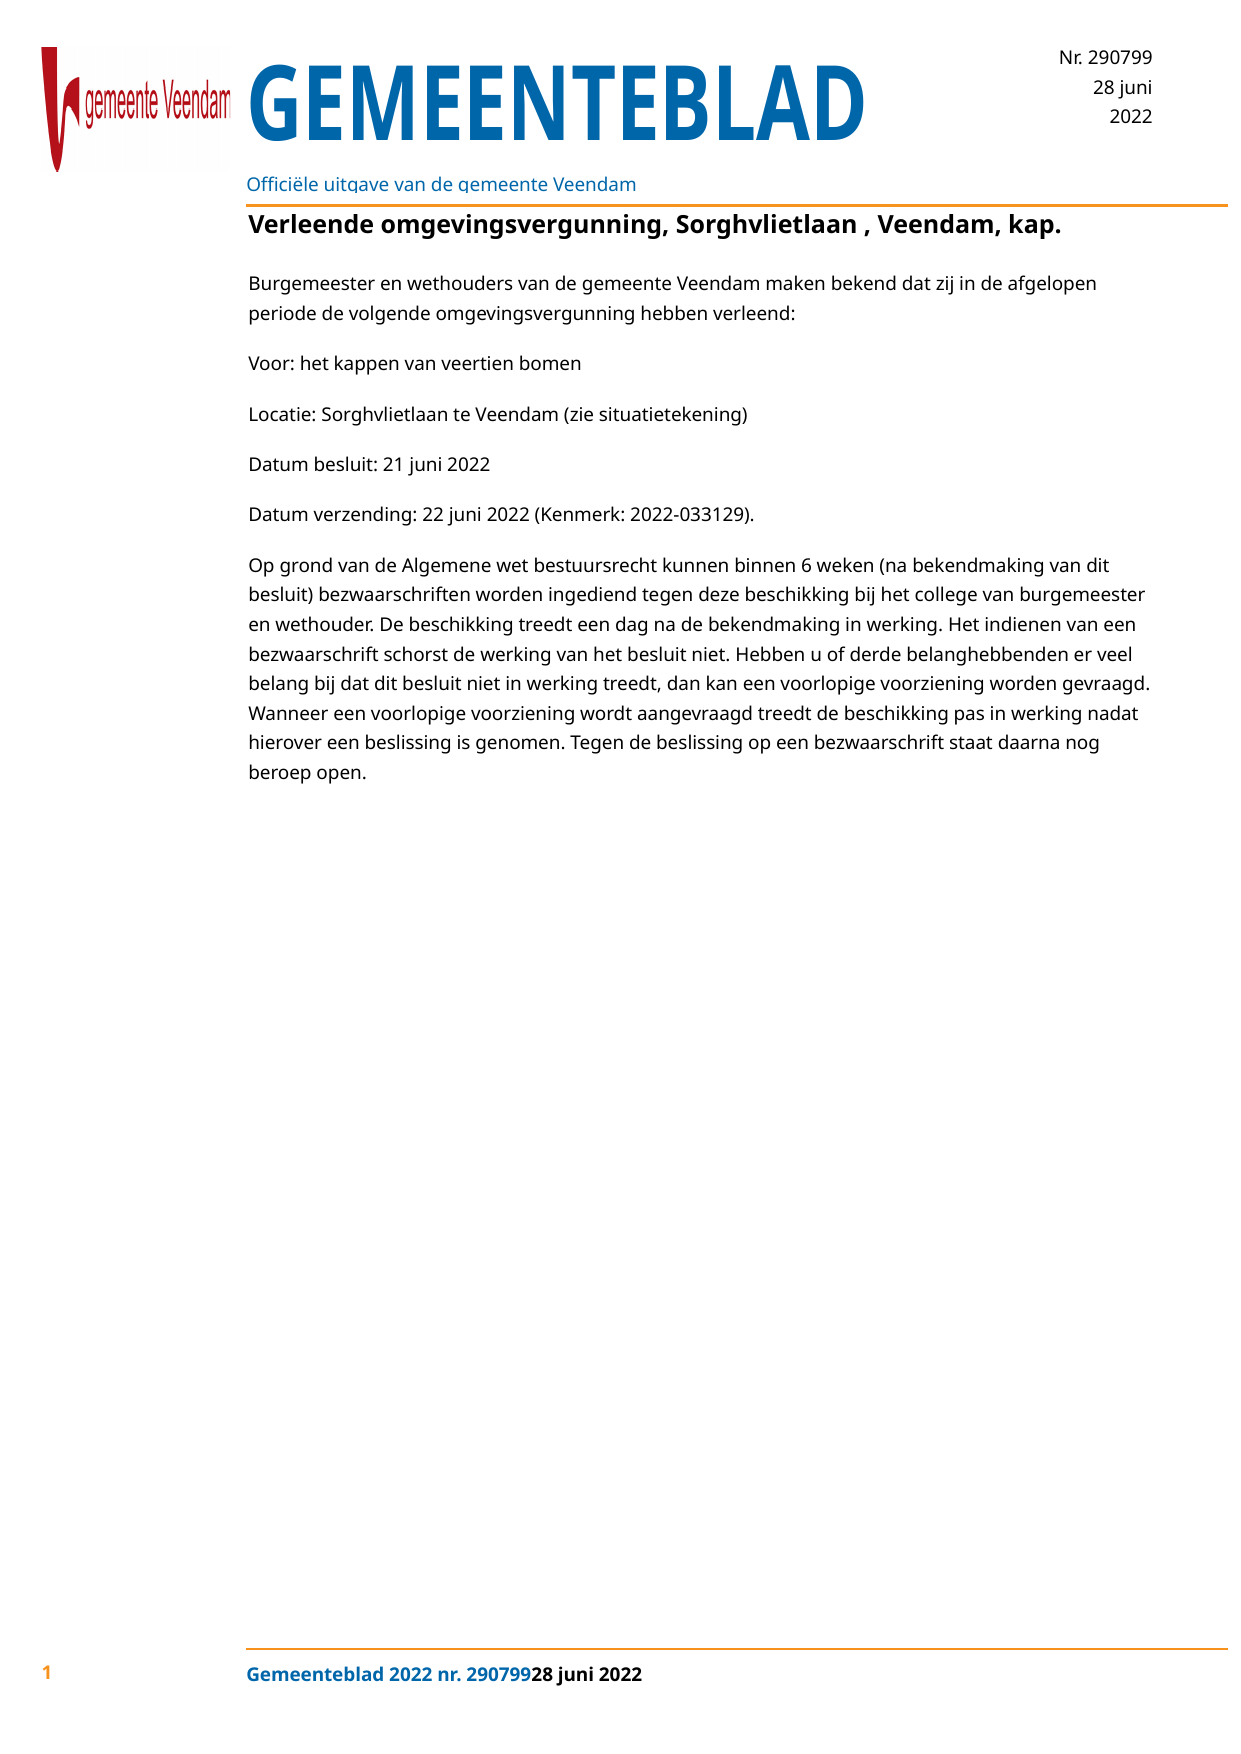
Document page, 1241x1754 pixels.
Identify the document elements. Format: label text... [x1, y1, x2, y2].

text Verleende omgevingsvergunning, Sorghvlietlaan , Veendam, kap. [248, 207, 1152, 241]
text Voor: het kappen van veertien bomen [248, 350, 1152, 376]
text Op grond van de Algemene wet bestuursrecht kunnen binnen 6 weken (na bekendmaking van dit besluit) bezwaarschriften worden ingediend tegen deze beschikking bij het college van burgemeester en wethouder. De beschikking treedt een dag na de bekendmaking in werking. Het indienen van een bezwaarschrift schorst de werking van het besluit niet. Hebben u of derde belanghebbenden er veel belang bij dat dit besluit niet in werking treedt, dan kan een voorlopige voorziening worden gevraagd. Wanneer een voorlopige voorziening wordt aangevraagd treedt de beschikking pas in werking nadat hierover een beslissing is genomen. Tegen de beslissing op een bezwaarschrift staat daarna nog beroep open. [248, 552, 1152, 785]
text Datum besluit: 21 juni 2022 [248, 451, 1152, 477]
text Burgemeester en wethouders van de gemeente Veendam maken bekend dat zij in de afgelopen periode de volgende omgevingsvergunning hebben verleend: [248, 270, 1152, 326]
text Locatie: Sorghvlietlaan te Veendam (zie situatietekening) [248, 401, 1152, 426]
text Datum verzending: 22 juni 2022 (Kenmerk: 2022-033129). [248, 502, 1152, 527]
picture [41, 47, 231, 172]
